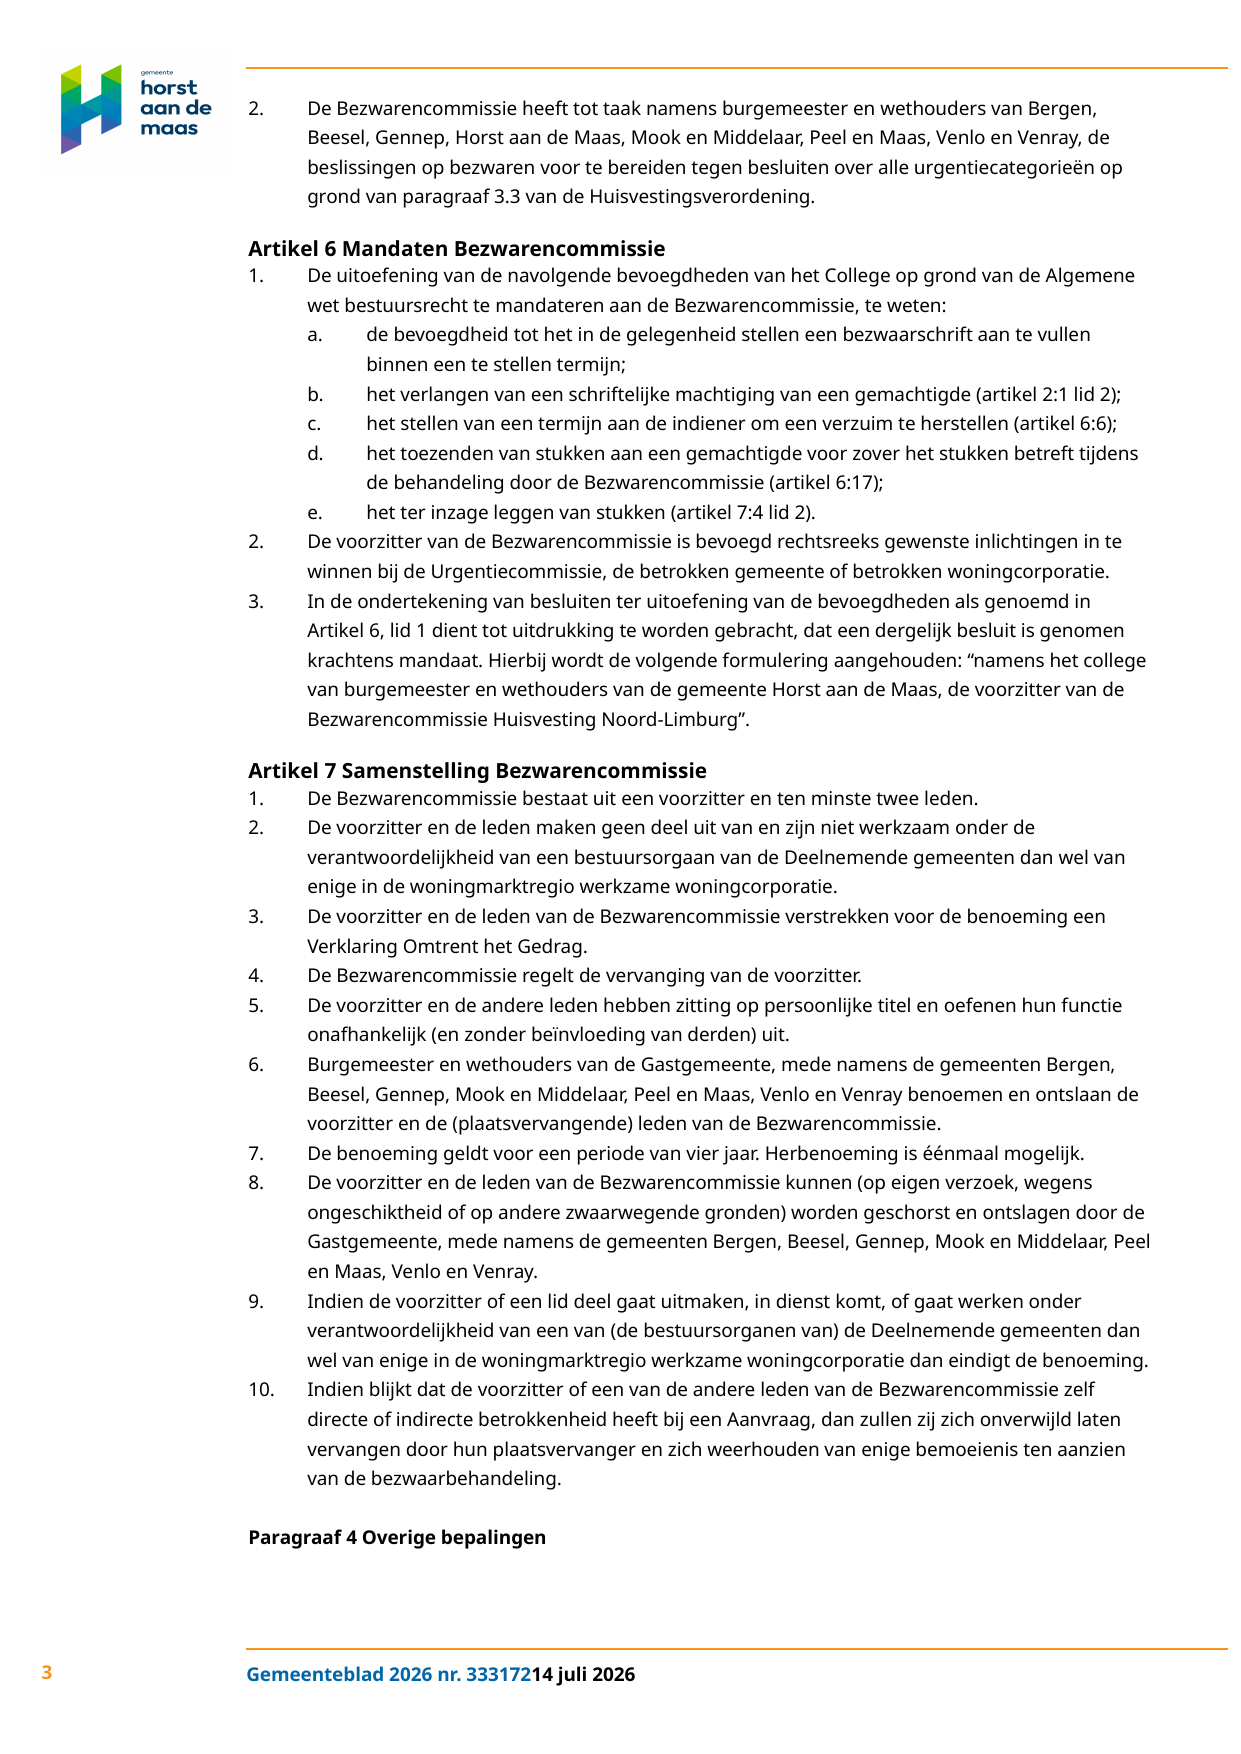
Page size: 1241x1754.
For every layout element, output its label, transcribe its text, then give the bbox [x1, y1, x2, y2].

list De voorzitter en de leden van de Bezwarencommissie kunnen (op eigen verzoek, wegens ongeschiktheid of op andere zwaarwegende gronden) worden geschorst en ontslagen door de Gastgemeente, mede namens de gemeenten Bergen, Beesel, Gennep, Mook en Middelaar, Peel en Maas, Venlo en Venray. [248, 1169, 1152, 1284]
list Indien de voorzitter of een lid deel gaat uitmaken, in dienst komt, of gaat werken onder verantwoordelijkheid van een van (de bestuursorganen van) de Deelnemende gemeenten dan wel van enige in de woningmarktregio werkzame woningcorporatie dan eindigt de benoeming. [248, 1288, 1152, 1373]
list De Bezwarencommissie regelt de vervanging van de voorzitter. [248, 962, 1152, 988]
list De Bezwarencommissie heeft tot taak namens burgemeester en wethouders van Bergen, Beesel, Gennep, Horst aan de Maas, Mook en Middelaar, Peel en Maas, Venlo en Venray, de beslissingen op bezwaren voor te bereiden tegen besluiten over alle urgentiecategorieën op grond van paragraaf 3.3 van de Huisvestingsverordening. [248, 95, 1152, 209]
text Paragraaf 4 Overige bepalingen [248, 1524, 1152, 1550]
list In de ondertekening van besluiten ter uitoefening van de bevoegdheden als genoemd in Artikel 6, lid 1 dient tot uitdrukking te worden gebracht, dat een dergelijk besluit is genomen krachtens mandaat. Hierbij wordt de volgende formulering aangehouden: “namens het college van burgemeester en wethouders van de gemeente Horst aan de Maas, de voorzitter van de Bezwarencommissie Huisvesting Noord-Limburg”. [248, 588, 1152, 732]
list De voorzitter van de Bezwarencommissie is bevoegd rechtsreeks gewenste inlichtingen in te winnen bij de Urgentiecommissie, de betrokken gemeente of betrokken woningcorporatie. [248, 529, 1152, 584]
list De benoeming geldt voor een periode van vier jaar. Herbenoeming is éénmaal mogelijk. [248, 1140, 1152, 1166]
list De Bezwarencommissie bestaat uit een voorzitter en ten minste twee leden. [248, 785, 1152, 811]
list Indien blijkt dat de voorzitter of een van de andere leden van de Bezwarencommissie zelf directe of indirecte betrokkenheid heeft bij een Aanvraag, dan zullen zij zich onverwijld laten vervangen door hun plaatsvervanger en zich weerhouden van enige bemoeienis ten aanzien van de bezwaarbehandeling. [248, 1377, 1152, 1491]
list het ter inzage leggen van stukken (artikel 7:4 lid 2). [307, 499, 1152, 525]
list De voorzitter en de andere leden hebben zitting op persoonlijke titel en oefenen hun functie onafhankelijk (en zonder beïnvloeding van derden) uit. [248, 992, 1152, 1047]
list het toezenden van stukken aan een gemachtigde voor zover het stukken betreft tijdens de behandeling door de Bezwarencommissie (artikel 6:17); [307, 440, 1152, 495]
list Burgemeester en wethouders van de Gastgemeente, mede namens de gemeenten Bergen, Beesel, Gennep, Mook en Middelaar, Peel en Maas, Venlo en Venray benoemen en ontslaan de voorzitter en de (plaatsvervangende) leden van de Bezwarencommissie. [248, 1051, 1152, 1136]
picture [41, 47, 231, 172]
list De voorzitter en de leden maken geen deel uit van en zijn niet werkzaam onder de verantwoordelijkheid van een bestuursorgaan van de Deelnemende gemeenten dan wel van enige in de woningmarktregio werkzame woningcorporatie. [248, 814, 1152, 899]
text Artikel 6 Mandaten Bezwarencommissie [248, 234, 1152, 262]
list De voorzitter en de leden van de Bezwarencommissie verstrekken voor de benoeming een Verklaring Omtrent het Gedrag. [248, 903, 1152, 959]
list het verlangen van een schriftelijke machtiging van een gemachtigde (artikel 2:1 lid 2); [307, 381, 1152, 406]
list De uitoefening van de navolgende bevoegdheden van het College op grond van de Algemene wet bestuursrecht te mandateren aan de Bezwarencommissie, te weten: [248, 262, 1152, 318]
list de bevoegdheid tot het in de gelegenheid stellen een bezwaarschrift aan te vullen binnen een te stellen termijn; [307, 322, 1152, 377]
text Artikel 7 Samenstelling Bezwarencommissie [248, 757, 1152, 785]
list het stellen van een termijn aan de indiener om een verzuim te herstellen (artikel 6:6); [307, 410, 1152, 436]
